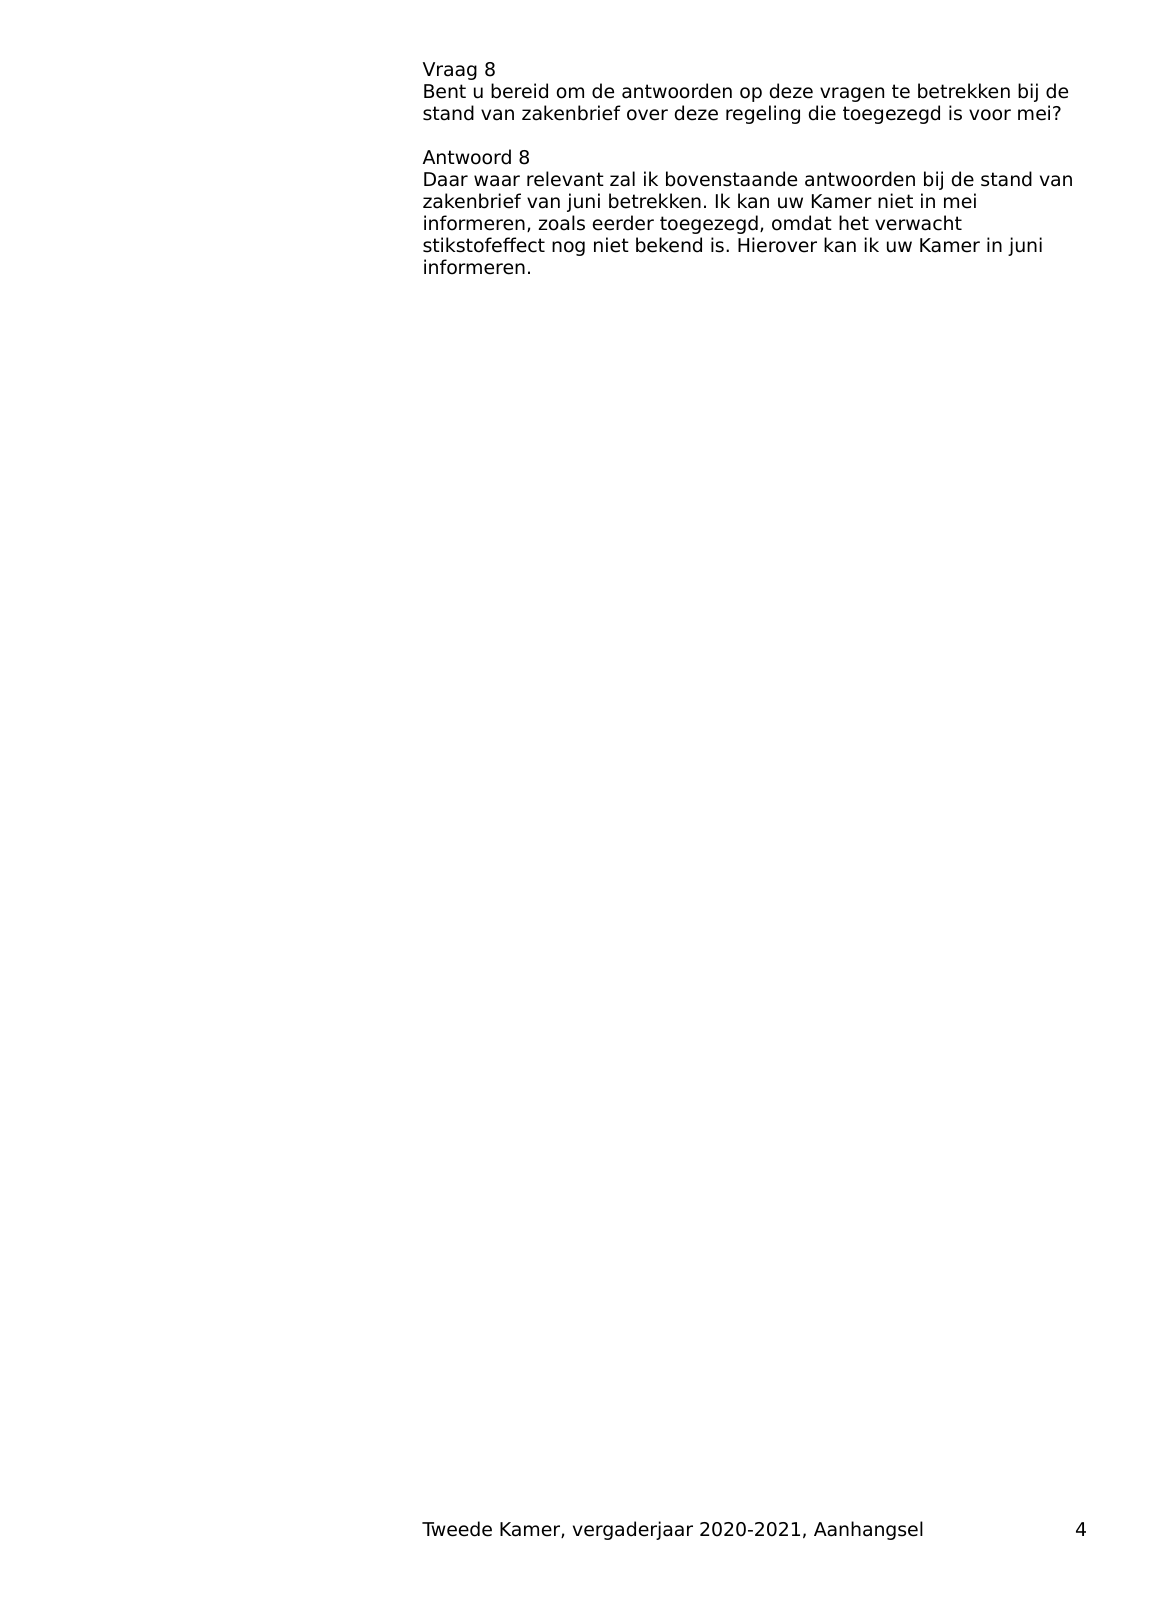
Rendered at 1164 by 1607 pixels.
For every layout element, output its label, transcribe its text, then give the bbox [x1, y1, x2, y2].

text Antwoord 8 [422, 147, 1087, 169]
text Daar waar relevant zal ik bovenstaande antwoorden bij de stand van zakenbrief van juni betrekken. Ik kan uw Kamer niet in mei informeren, zoals eerder toegezegd, omdat het verwacht stikstofeffect nog niet bekend is. Hierover kan ik uw Kamer in juni informeren. [422, 169, 1087, 279]
text Vraag 8 [422, 59, 1087, 81]
text Bent u bereid om de antwoorden op deze vragen te betrekken bij de stand van zakenbrief over deze regeling die toegezegd is voor mei? [422, 81, 1087, 125]
